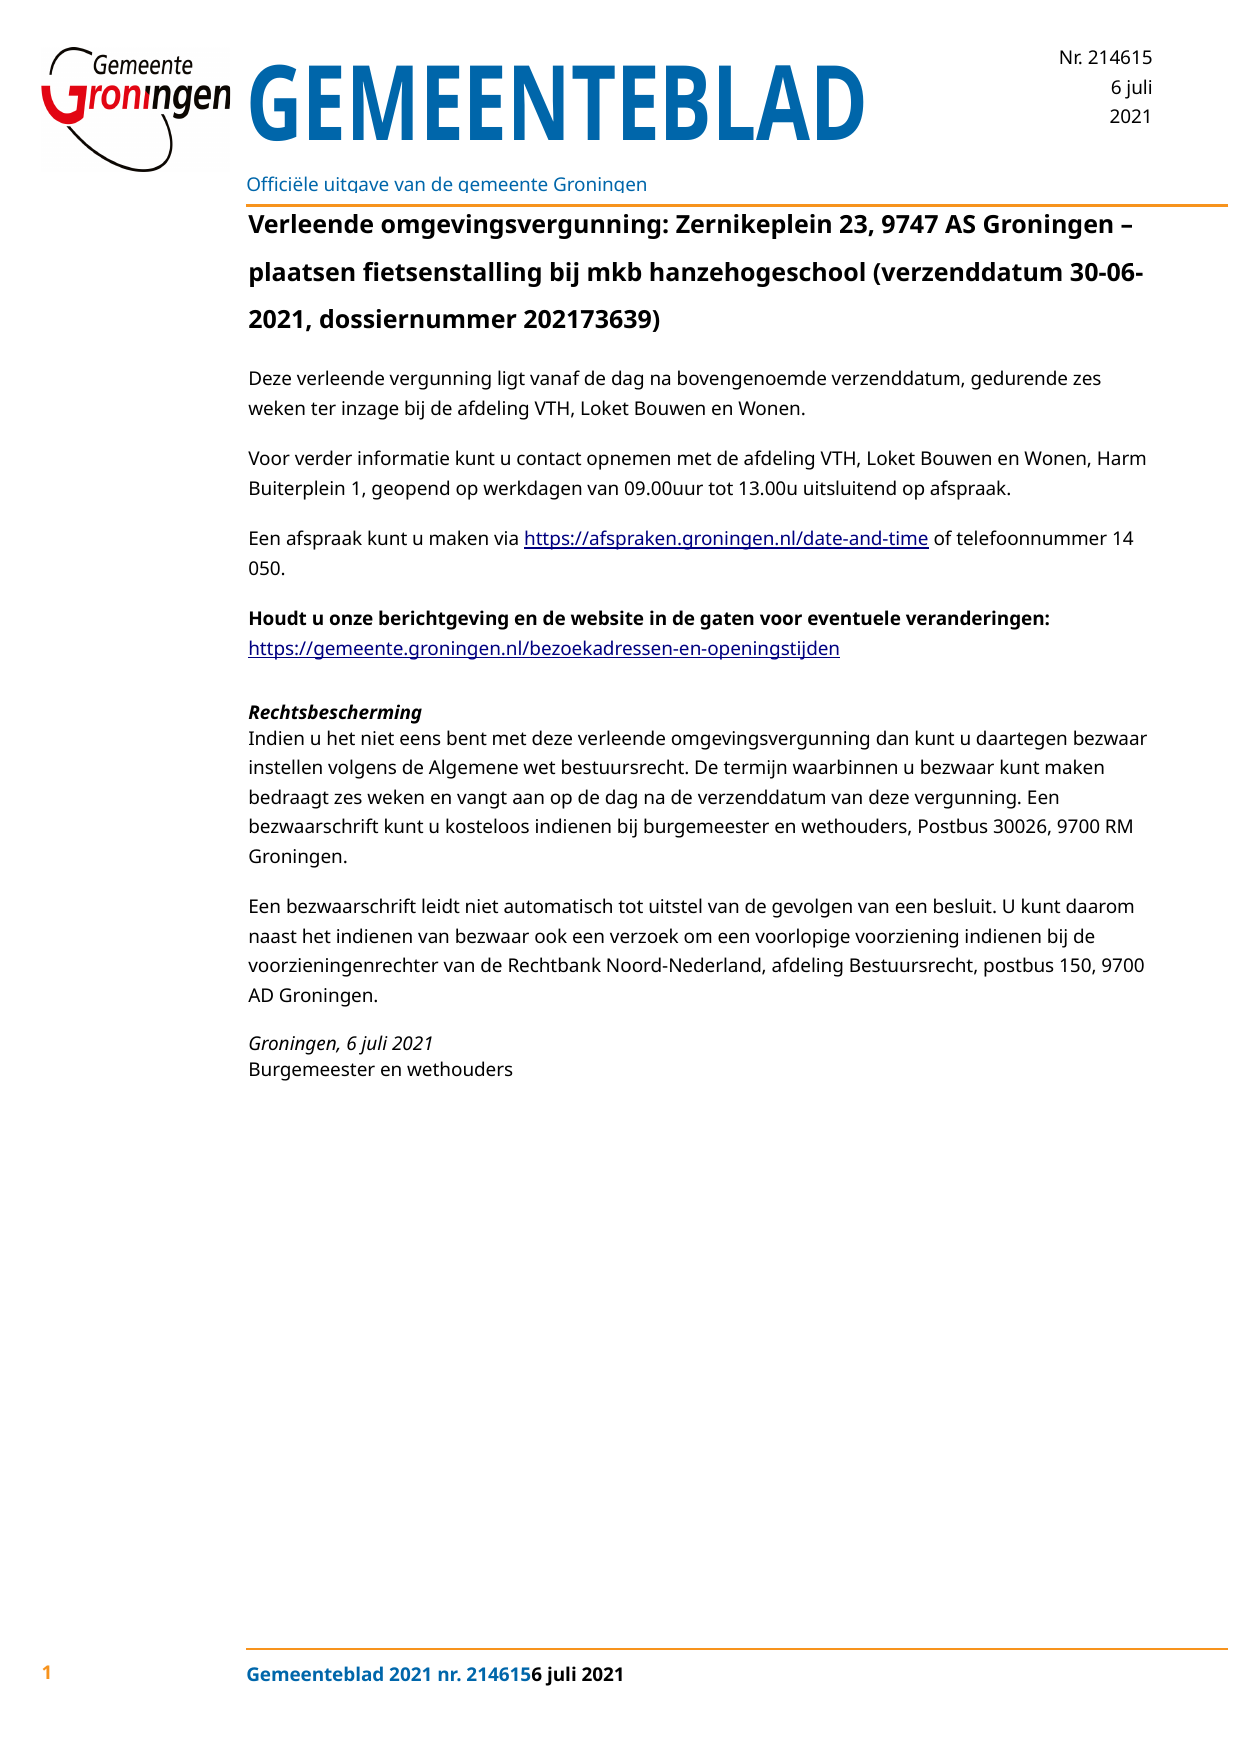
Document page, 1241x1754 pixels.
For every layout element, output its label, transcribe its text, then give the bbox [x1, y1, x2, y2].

text Een afspraak kunt u maken via https://afspraken.groningen.nl/date-and-time of telefoonnummer 14 050. [248, 526, 1152, 581]
text Houdt u onze berichtgeving en de website in de gaten voor eventuele veranderingen: https://gemeente.groningen.nl/bezoekadressen-en-openingstijden [248, 606, 1152, 661]
text Indien u het niet eens bent met deze verleende omgevingsvergunning dan kunt u daartegen bezwaar instellen volgens de Algemene wet bestuursrecht. De termijn waarbinnen u bezwaar kunt maken bedraagt zes weken en vangt aan op de dag na de verzenddatum van deze vergunning. Een bezwaarschrift kunt u kosteloos indienen bij burgemeester en wethouders, Postbus 30026, 9700 RM Groningen. [248, 725, 1152, 869]
text Burgemeester en wethouders [248, 1056, 1152, 1082]
text Een bezwaarschrift leidt niet automatisch tot uitstel van de gevolgen van een besluit. U kunt daarom naast het indienen van bezwaar ook een verzoek om een voorlopige voorziening indienen bij de voorzieningenrechter van de Rechtbank Noord-Nederland, afdeling Bestuursrecht, postbus 150, 9700 AD Groningen. [248, 893, 1152, 1008]
picture [41, 47, 231, 172]
text Deze verleende vergunning ligt vanaf de dag na bovengenoemde verzenddatum, gedurende zes weken ter inzage bij de afdeling VTH, Loket Bouwen en Wonen. [248, 366, 1152, 421]
text Verleende omgevingsvergunning: Zernikeplein 23, 9747 AS Groningen – plaatsen fietsenstalling bij mkb hanzehogeschool (verzenddatum 30-06-2021, dossiernummer 202173639) [248, 207, 1152, 336]
text Rechtsbescherming [248, 699, 1152, 725]
text Voor verder informatie kunt u contact opnemen met de afdeling VTH, Loket Bouwen en Wonen, Harm Buiterplein 1, geopend op werkdagen van 09.00uur tot 13.00u uitsluitend op afspraak. [248, 446, 1152, 501]
text Groningen, 6 juli 2021 [248, 1030, 1152, 1056]
